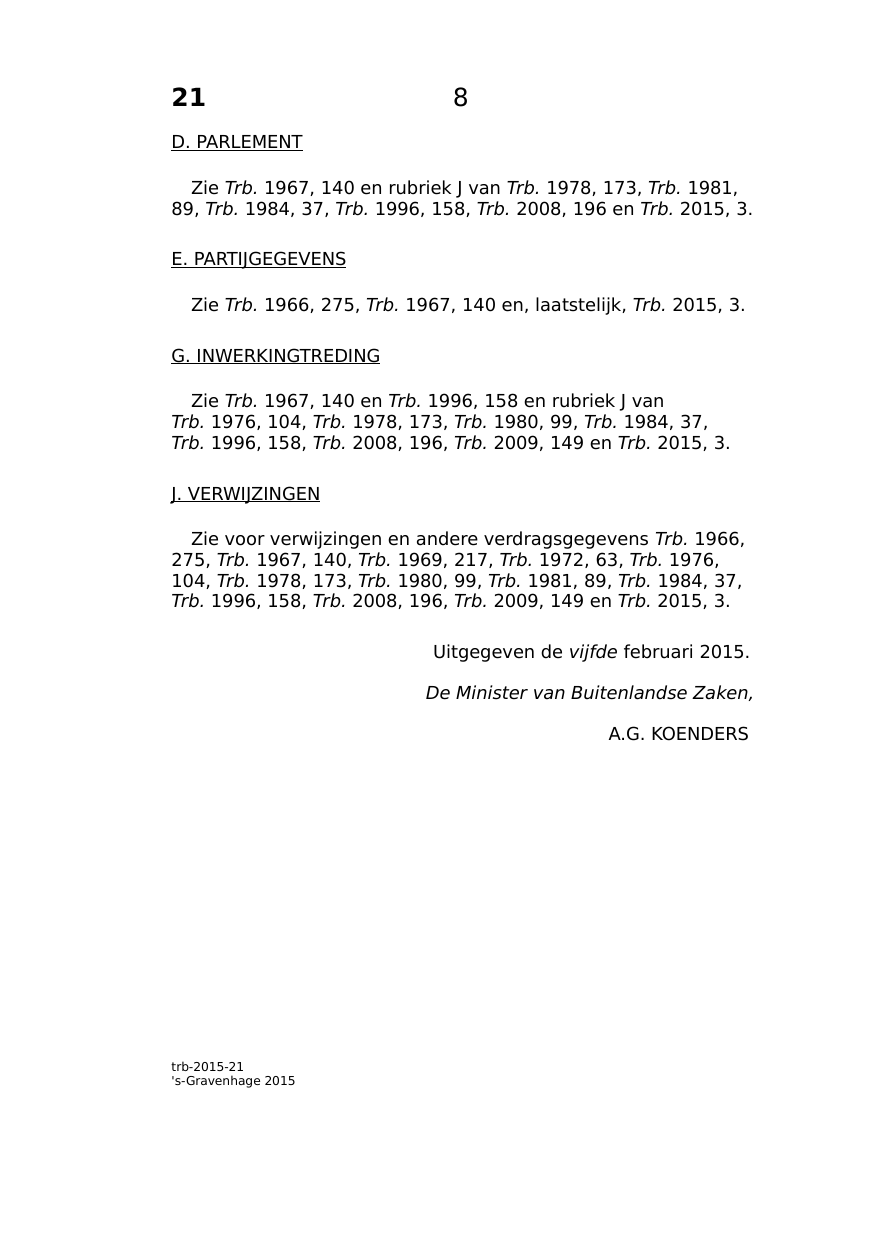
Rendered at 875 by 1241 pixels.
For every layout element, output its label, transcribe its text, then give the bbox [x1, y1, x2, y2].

text Zie voor verwijzingen en andere verdragsgegevens Trb. 1966, 275, Trb. 1967, 140, Trb. 1969, 217, Trb. 1972, 63, Trb. 1976, 104, Trb. 1978, 173, Trb. 1980, 99, Trb. 1981, 89, Trb. 1984, 37, Trb. 1996, 158, Trb. 2008, 196, Trb. 2009, 149 en Trb. 2015, 3. [171, 529, 756, 612]
text Zie Trb. 1966, 275, Trb. 1967, 140 en, laatstelijk, Trb. 2015, 3. [171, 295, 756, 316]
text De Minister van Buitenlandse Zaken, A.G. KOENDERS [171, 683, 756, 745]
text Zie Trb. 1967, 140 en Trb. 1996, 158 en rubriek J van Trb. 1976, 104, Trb. 1978, 173, Trb. 1980, 99, Trb. 1984, 37, Trb. 1996, 158, Trb. 2008, 196, Trb. 2009, 149 en Trb. 2015, 3. [171, 391, 756, 453]
text trb-2015-21 [171, 1060, 405, 1074]
text Zie Trb. 1967, 140 en rubriek J van Trb. 1978, 173, Trb. 1981, 89, Trb. 1984, 37, Trb. 1996, 158, Trb. 2008, 196 en Trb. 2015, 3. [171, 178, 756, 219]
text 's-Gravenhage 2015 [171, 1074, 405, 1088]
subtitle E. PARTIJGEGEVENS [171, 249, 756, 270]
subtitle J. VERWIJZINGEN [171, 483, 756, 504]
text Uitgegeven de vijfde februari 2015. [171, 642, 756, 663]
subtitle D. PARLEMENT [171, 132, 756, 153]
subtitle G. INWERKINGTREDING [171, 346, 756, 366]
